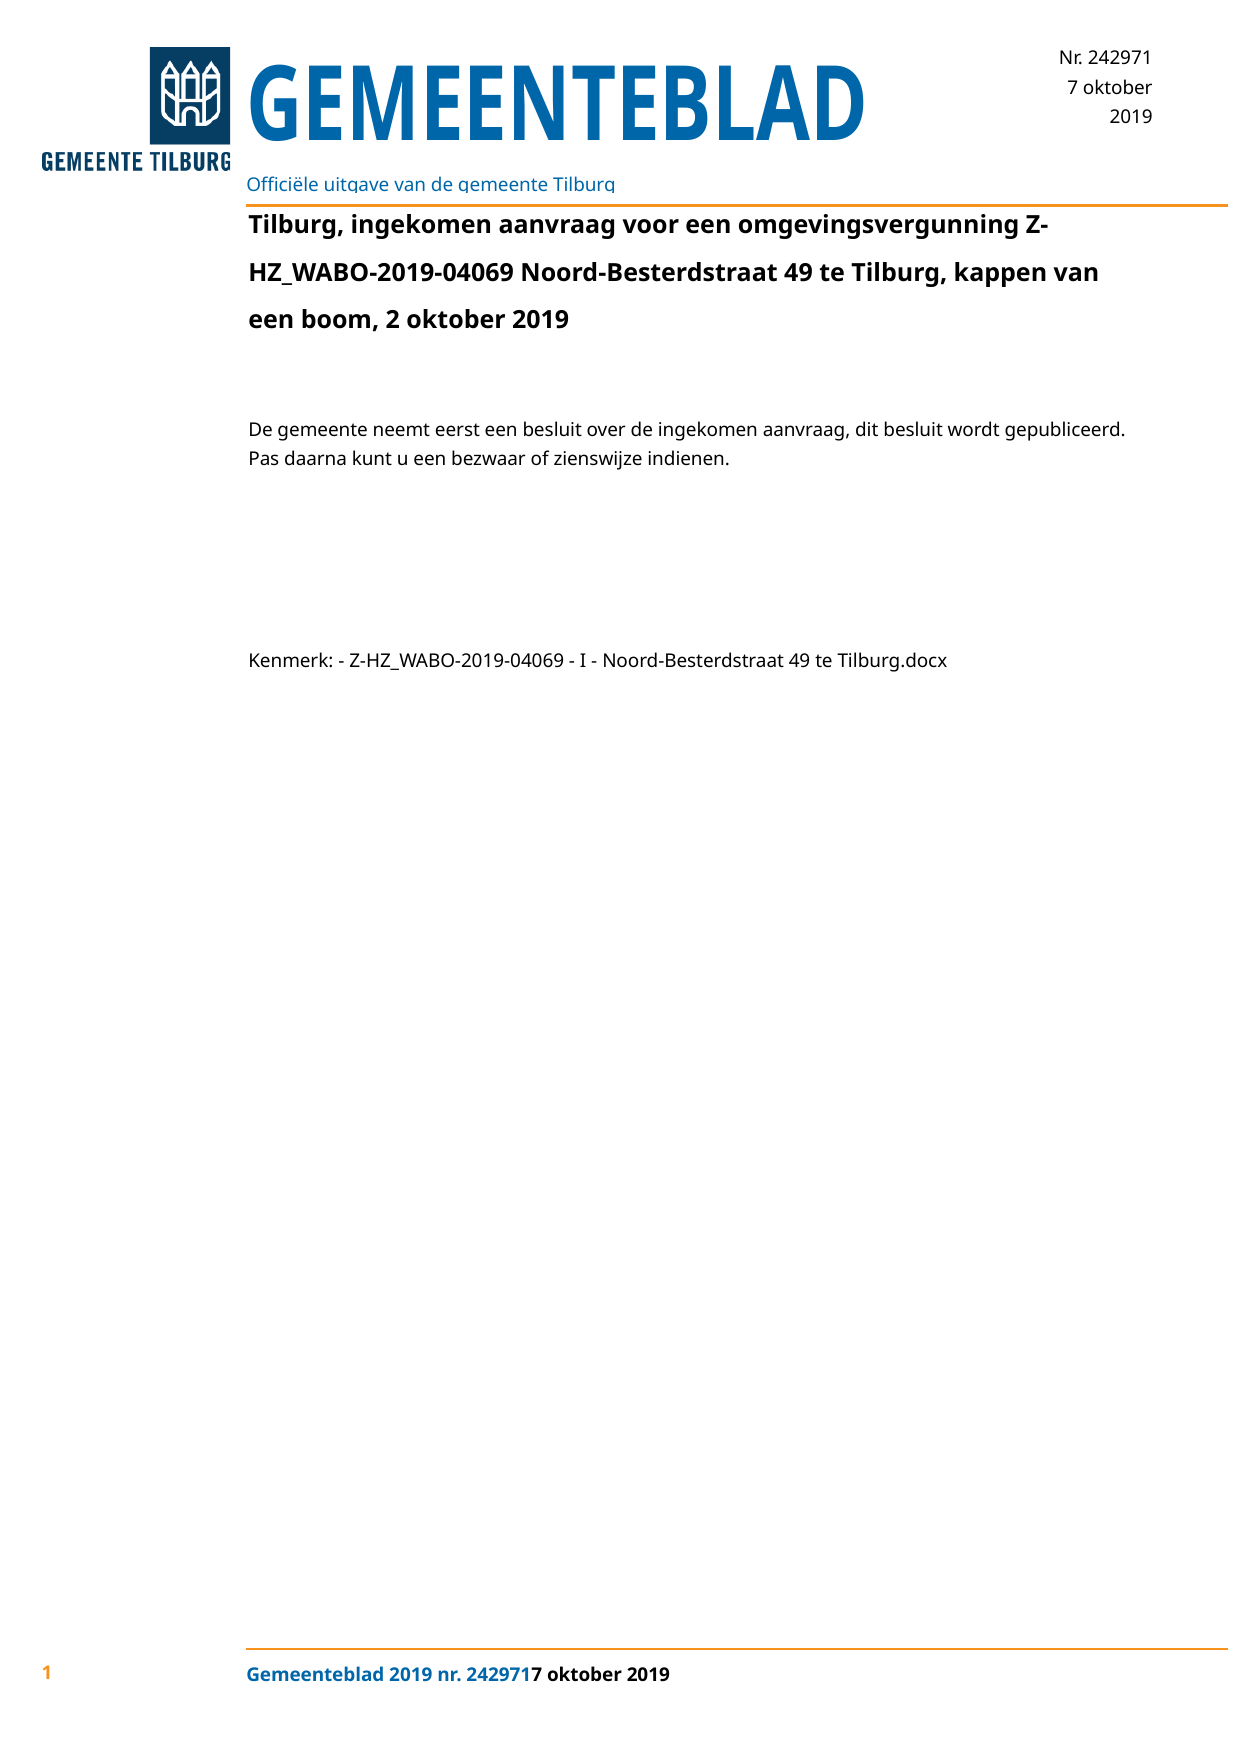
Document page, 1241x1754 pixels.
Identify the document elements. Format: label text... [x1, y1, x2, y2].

picture [41, 47, 231, 172]
text Tilburg, ingekomen aanvraag voor een omgevingsvergunning Z-HZ_WABO-2019-04069 Noord-Besterdstraat 49 te Tilburg, kappen van een boom, 2 oktober 2019 [248, 207, 1152, 336]
text Kenmerk: - Z-HZ_WABO-2019-04069 - I - Noord-Besterdstraat 49 te Tilburg.docx [248, 647, 1152, 673]
text De gemeente neemt eerst een besluit over de ingekomen aanvraag, dit besluit wordt gepubliceerd. Pas daarna kunt u een bezwaar of zienswijze indienen. [248, 416, 1152, 471]
